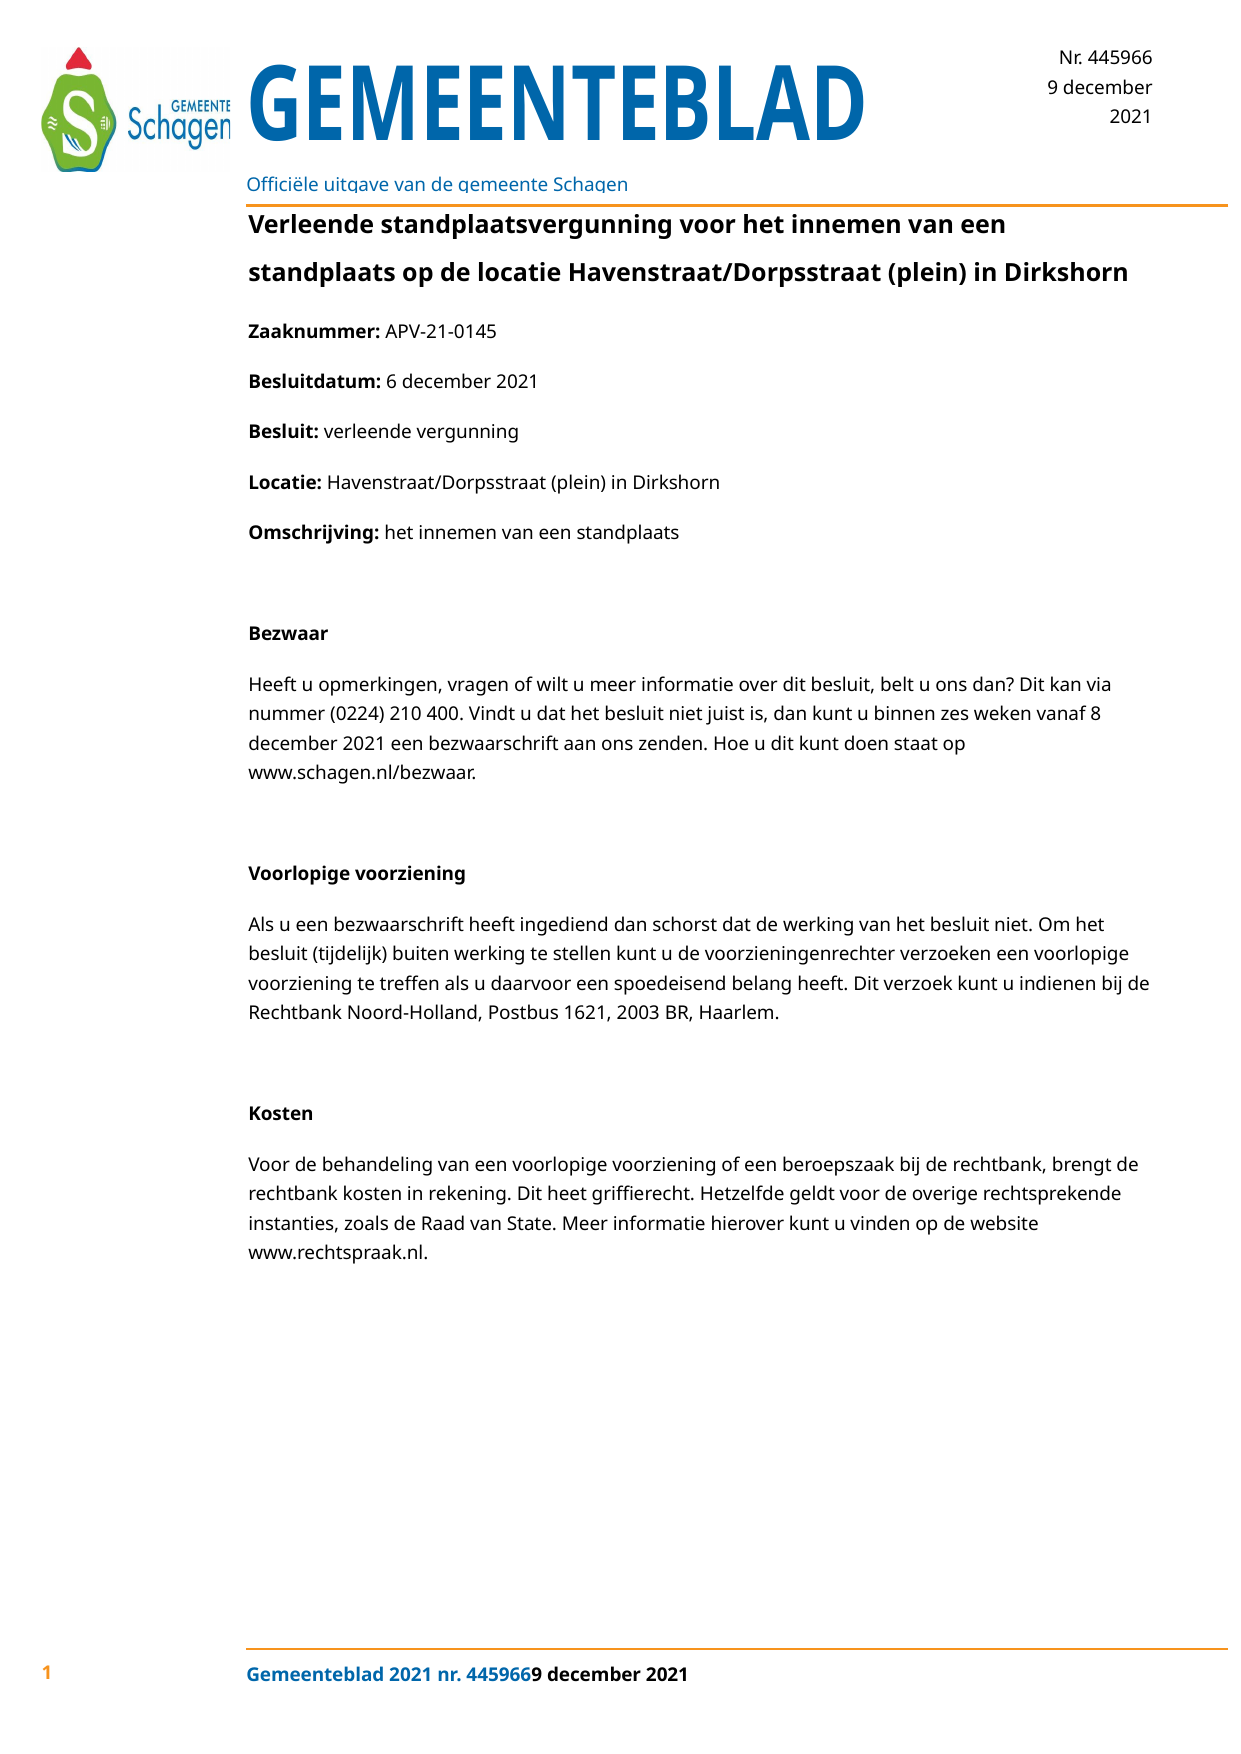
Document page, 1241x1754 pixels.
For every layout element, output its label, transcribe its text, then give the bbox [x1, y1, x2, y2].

text Verleende standplaatsvergunning voor het innemen van een standplaats op de locatie Havenstraat/Dorpsstraat (plein) in Dirkshorn [248, 207, 1152, 288]
text Bezwaar [248, 620, 1152, 646]
text Als u een bezwaarschrift heeft ingediend dan schorst dat de werking van het besluit niet. Om het besluit (tijdelijk) buiten werking te stellen kunt u de voorzieningenrechter verzoeken een voorlopige voorziening te treffen als u daarvoor een spoedeisend belang heeft. Dit verzoek kunt u indienen bij de Rechtbank Noord-Holland, Postbus 1621, 2003 BR, Haarlem. [248, 911, 1152, 1025]
text Omschrijving: het innemen van een standplaats [248, 519, 1152, 545]
picture [41, 47, 231, 172]
text Voor de behandeling van een voorlopige voorziening of een beroepszaak bij de rechtbank, brengt de rechtbank kosten in rekening. Dit heet griffierecht. Hetzelfde geldt voor de overige rechtsprekende instanties, zoals de Raad van State. Meer informatie hierover kunt u vinden op de website www.rechtspraak.nl. [248, 1151, 1152, 1265]
text Heeft u opmerkingen, vragen of wilt u meer informatie over dit besluit, belt u ons dan? Dit kan via nummer (0224) 210 400. Vindt u dat het besluit niet juist is, dan kunt u binnen zes weken vanaf 8 december 2021 een bezwaarschrift aan ons zenden. Hoe u dit kunt doen staat op www.schagen.nl/bezwaar. [248, 671, 1152, 785]
text Kosten [248, 1100, 1152, 1126]
text Besluitdatum: 6 december 2021 [248, 368, 1152, 394]
text Zaaknummer: APV-21-0145 [248, 318, 1152, 344]
text Voorlopige voorziening [248, 860, 1152, 886]
text Besluit: verleende vergunning [248, 419, 1152, 444]
text Locatie: Havenstraat/Dorpsstraat (plein) in Dirkshorn [248, 469, 1152, 495]
